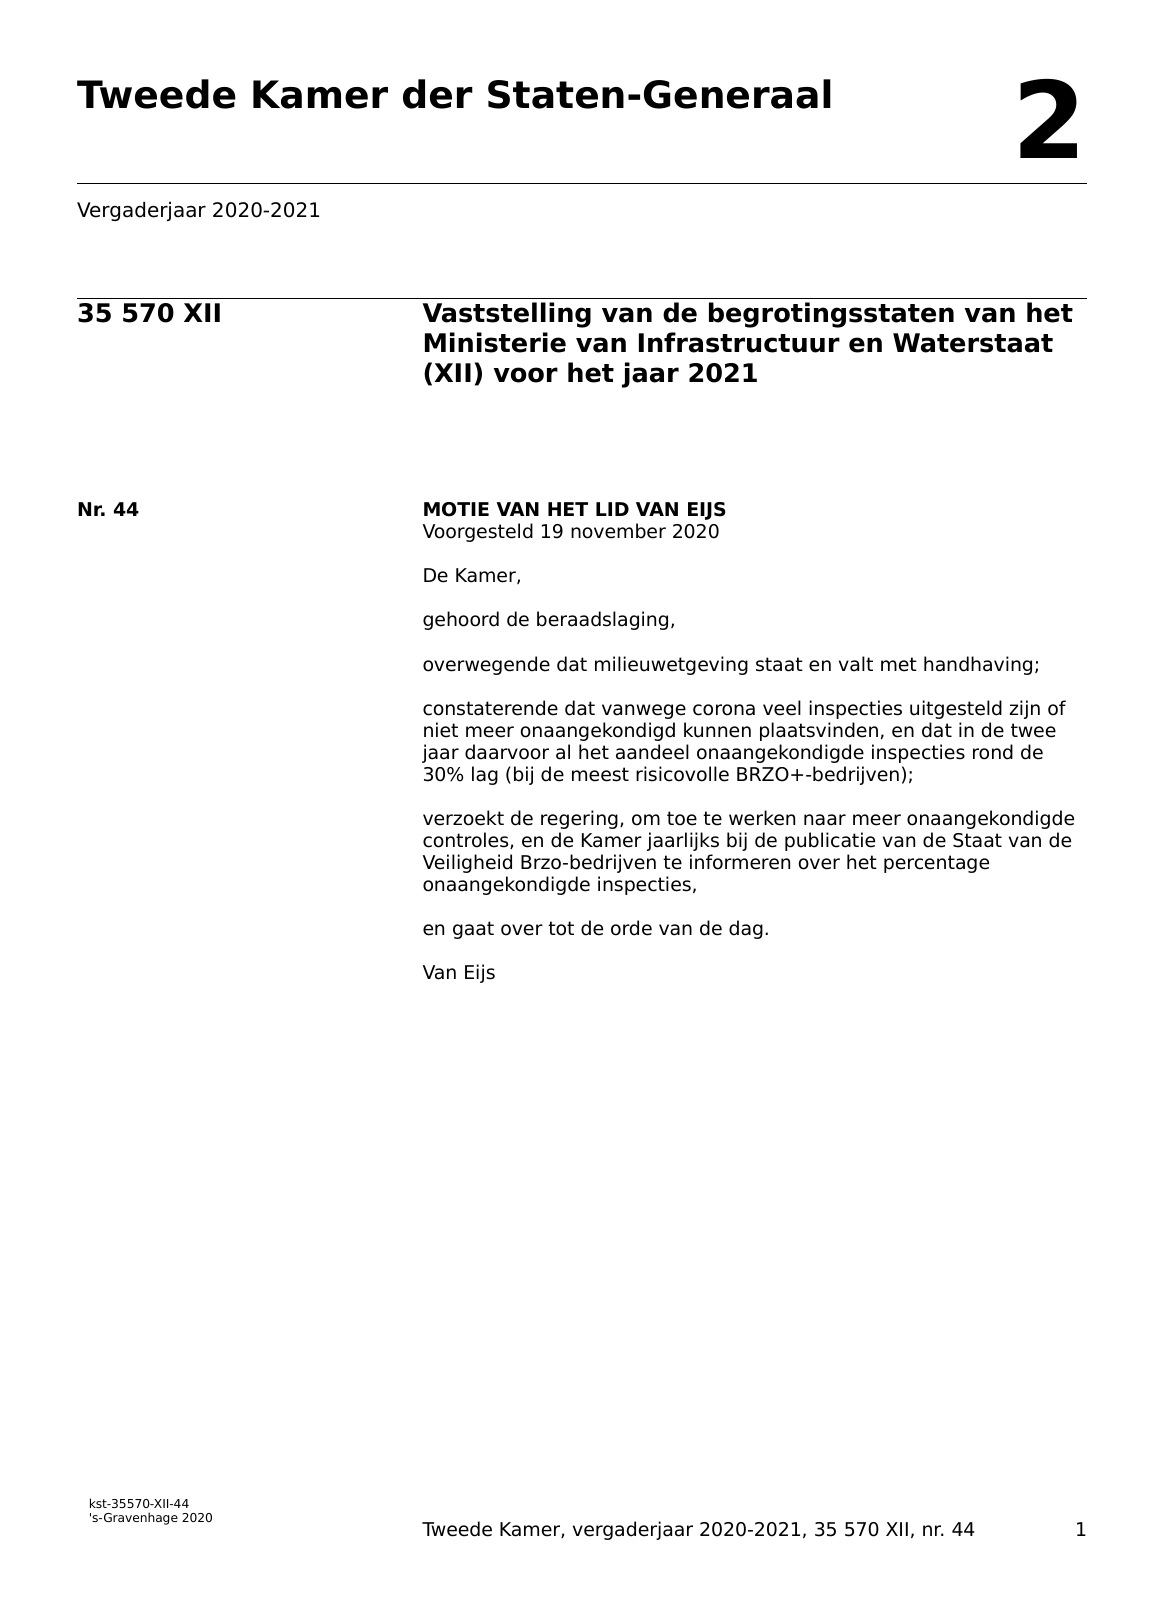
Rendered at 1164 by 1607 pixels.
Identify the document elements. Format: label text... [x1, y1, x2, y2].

subtitle Nr. 44 MOTIE VAN HET LID VAN EIJS [77, 499, 1087, 521]
text overwegende dat milieuwetgeving staat en valt met handhaving; [422, 653, 1087, 676]
subtitle 35 570 XII Vaststelling van de begrotingsstaten van het Ministerie van Infrastructuur en Waterstaat (XII) voor het jaar 2021 [77, 299, 1087, 388]
text Voorgesteld 19 november 2020 [422, 521, 1087, 543]
text Van Eijs [422, 962, 1087, 984]
text 's-Gravenhage 2020 [88, 1511, 323, 1525]
table_cell Vergaderjaar 2020-2021 [77, 184, 1087, 298]
text gehoord de beraadslaging, [422, 609, 1087, 631]
table_header Tweede Kamer der Staten-Generaal [77, 59, 886, 183]
text en gaat over tot de orde van de dag. [422, 918, 1087, 940]
text constaterende dat vanwege corona veel inspecties uitgesteld zijn of niet meer onaangekondigd kunnen plaatsvinden, en dat in de twee jaar daarvoor al het aandeel onaangekondigde inspecties rond de 30% lag (bij de meest risicovolle BRZO+-bedrijven); [422, 698, 1087, 786]
text kst-35570-XII-44 [88, 1497, 323, 1511]
text De Kamer, [422, 565, 1087, 587]
table_header 2 [886, 59, 1087, 183]
text verzoekt de regering, om toe te werken naar meer onaangekondigde controles, en de Kamer jaarlijks bij de publicatie van de Staat van de Veiligheid Brzo-bedrijven te informeren over het percentage onaangekondigde inspecties, [422, 808, 1087, 896]
